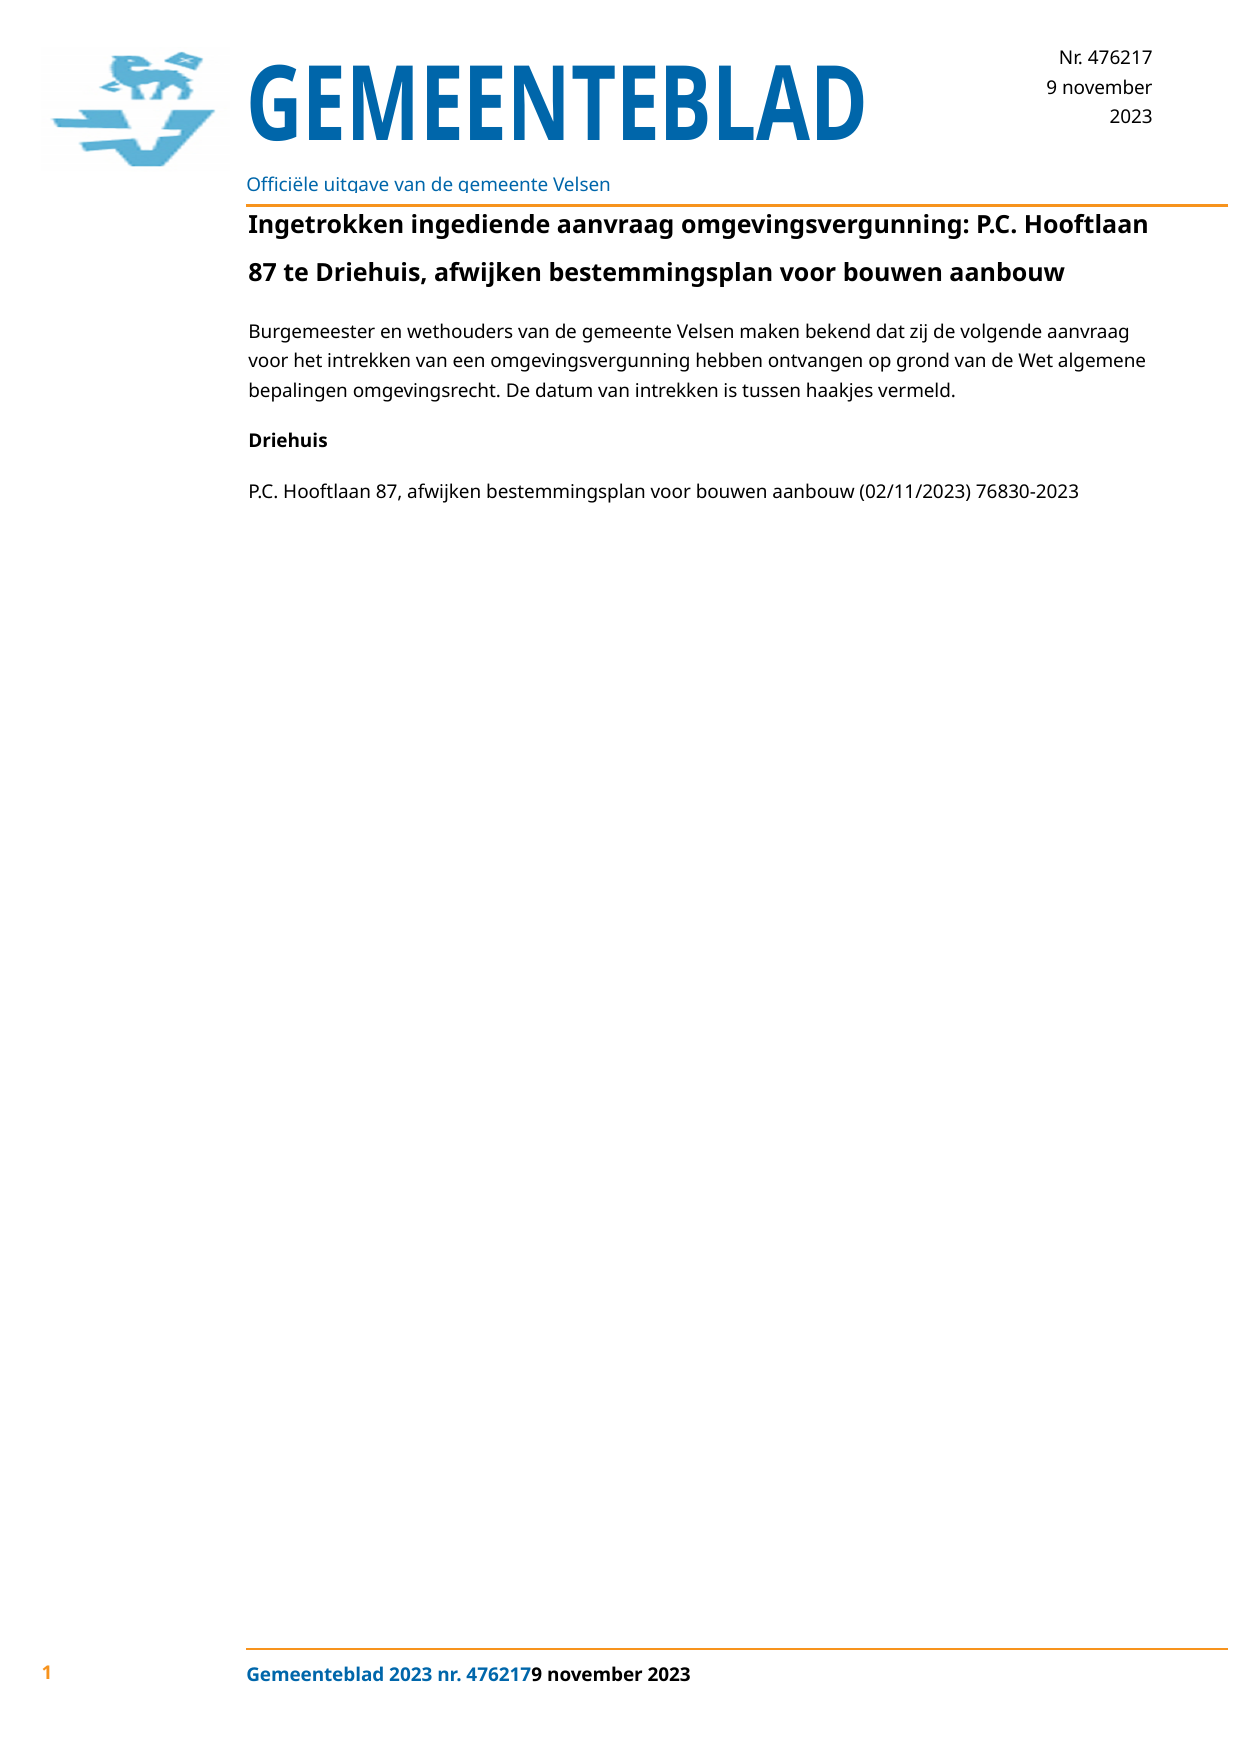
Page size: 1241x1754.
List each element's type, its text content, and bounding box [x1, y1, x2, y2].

text Ingetrokken ingediende aanvraag omgevingsvergunning: P.C. Hooftlaan 87 te Driehuis, afwijken bestemmingsplan voor bouwen aanbouw [248, 207, 1152, 288]
text P.C. Hooftlaan 87, afwijken bestemmingsplan voor bouwen aanbouw (02/11/2023) 76830-2023 [248, 478, 1152, 504]
picture [41, 47, 231, 172]
text Burgemeester en wethouders van de gemeente Velsen maken bekend dat zij de volgende aanvraag voor het intrekken van een omgevingsvergunning hebben ontvangen op grond van de Wet algemene bepalingen omgevingsrecht. De datum van intrekken is tussen haakjes vermeld. [248, 318, 1152, 403]
text Driehuis [248, 427, 1152, 453]
